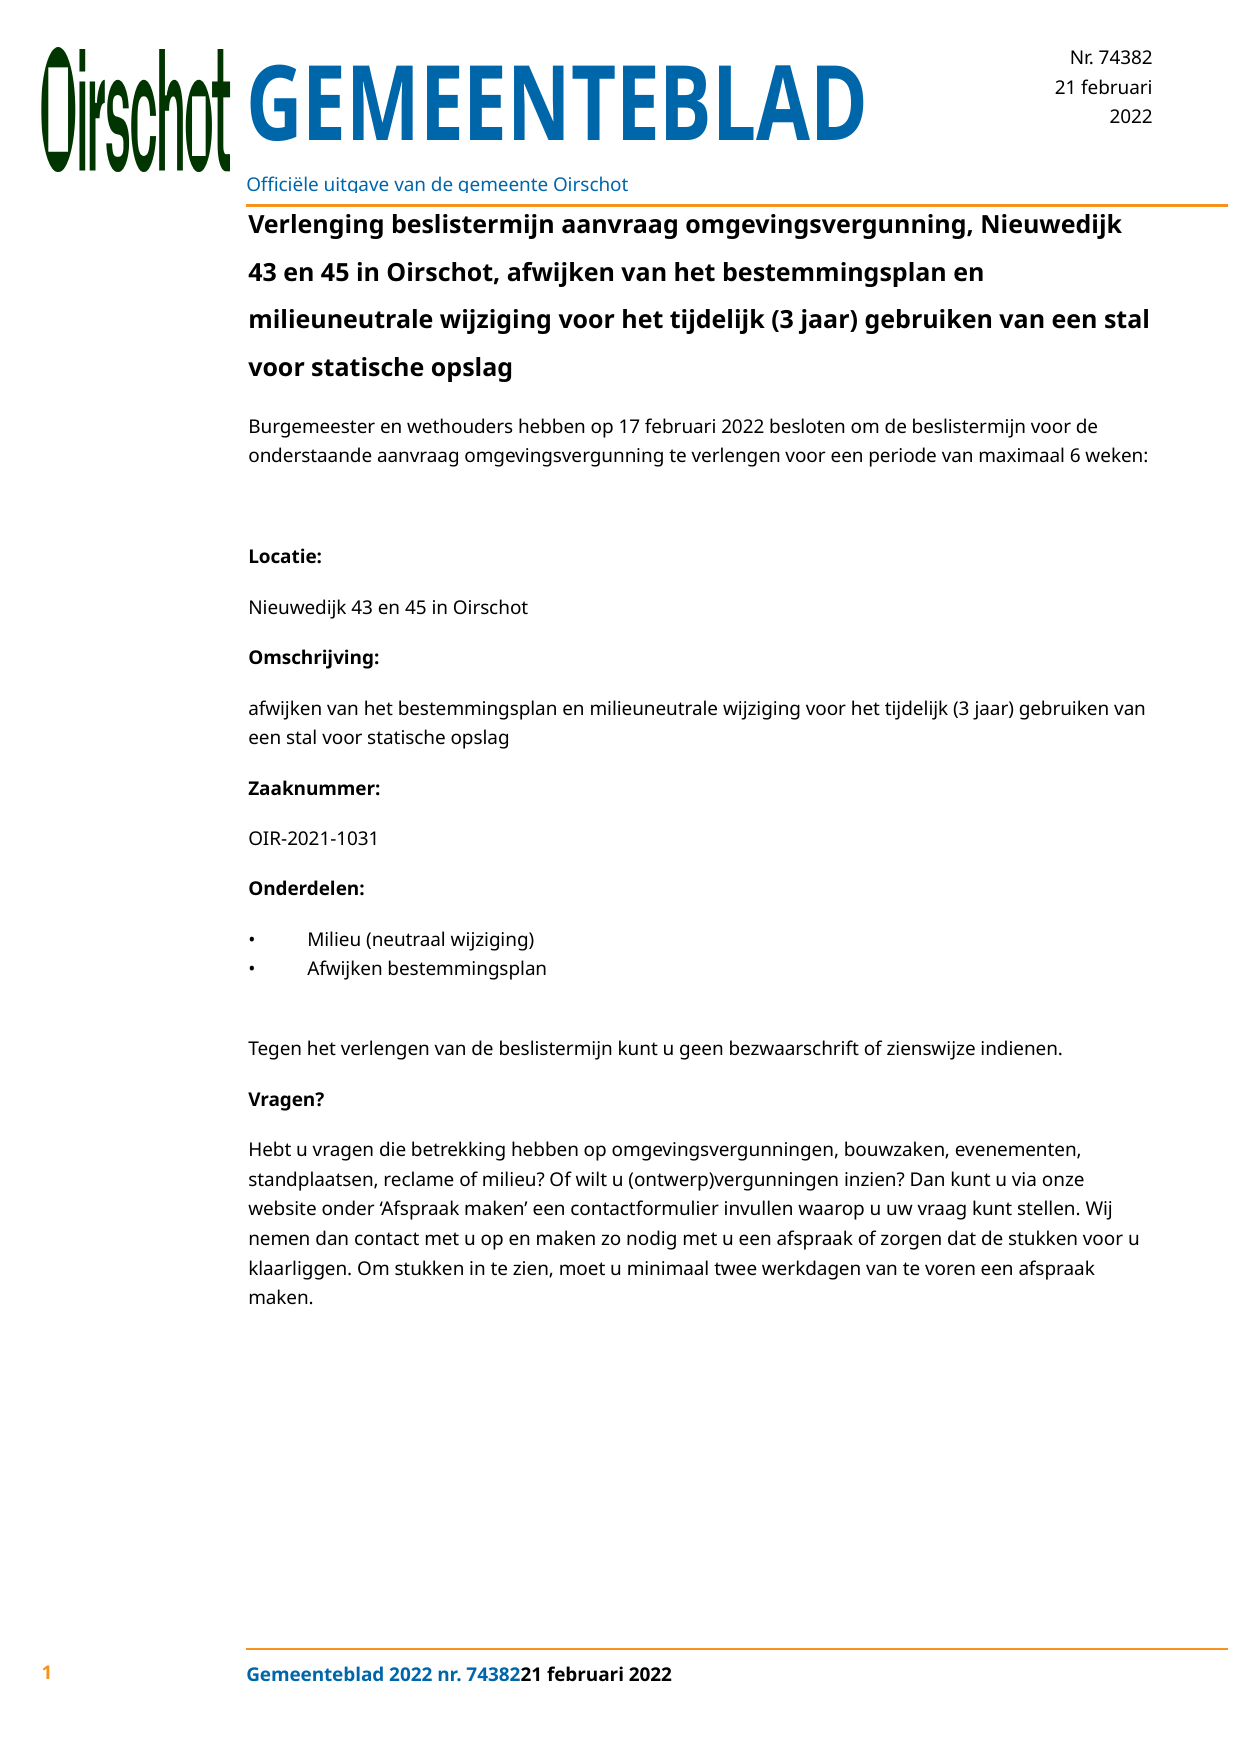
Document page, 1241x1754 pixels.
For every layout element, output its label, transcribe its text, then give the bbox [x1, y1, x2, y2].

text OIR-2021-1031 [248, 825, 1152, 851]
text Nieuwedijk 43 en 45 in Oirschot [248, 594, 1152, 620]
text Vragen? [248, 1086, 1152, 1112]
text Burgemeester en wethouders hebben op 17 februari 2022 besloten om de beslistermijn voor de onderstaande aanvraag omgevingsvergunning te verlengen voor een periode van maximaal 6 weken: [248, 413, 1152, 468]
text Hebt u vragen die betrekking hebben op omgevingsvergunningen, bouwzaken, evenementen, standplaatsen, reclame of milieu? Of wilt u (ontwerp)vergunningen inzien? Dan kunt u via onze website onder ‘Afspraak maken’ een contactformulier invullen waarop u uw vraag kunt stellen. Wij nemen dan contact met u op en maken zo nodig met u een afspraak of zorgen dat de stukken voor u klaarliggen. Om stukken in te zien, moet u minimaal twee werkdagen van te voren een afspraak maken. [248, 1136, 1152, 1310]
text Onderdelen: [248, 876, 1152, 901]
text Verlenging beslistermijn aanvraag omgevingsvergunning, Nieuwedijk 43 en 45 in Oirschot, afwijken van het bestemmingsplan en milieuneutrale wijziging voor het tijdelijk (3 jaar) gebruiken van een stal voor statische opslag [248, 207, 1152, 384]
list Milieu (neutraal wijziging) [248, 926, 1152, 952]
text Zaaknummer: [248, 775, 1152, 801]
list Afwijken bestemmingsplan [248, 956, 1152, 981]
text Locatie: [248, 543, 1152, 569]
text Omschrijving: [248, 644, 1152, 670]
text Tegen het verlengen van de beslistermijn kunt u geen bezwaarschrift of zienswijze indienen. [248, 1036, 1152, 1061]
text afwijken van het bestemmingsplan en milieuneutrale wijziging voor het tijdelijk (3 jaar) gebruiken van een stal voor statische opslag [248, 695, 1152, 750]
picture [41, 47, 231, 172]
